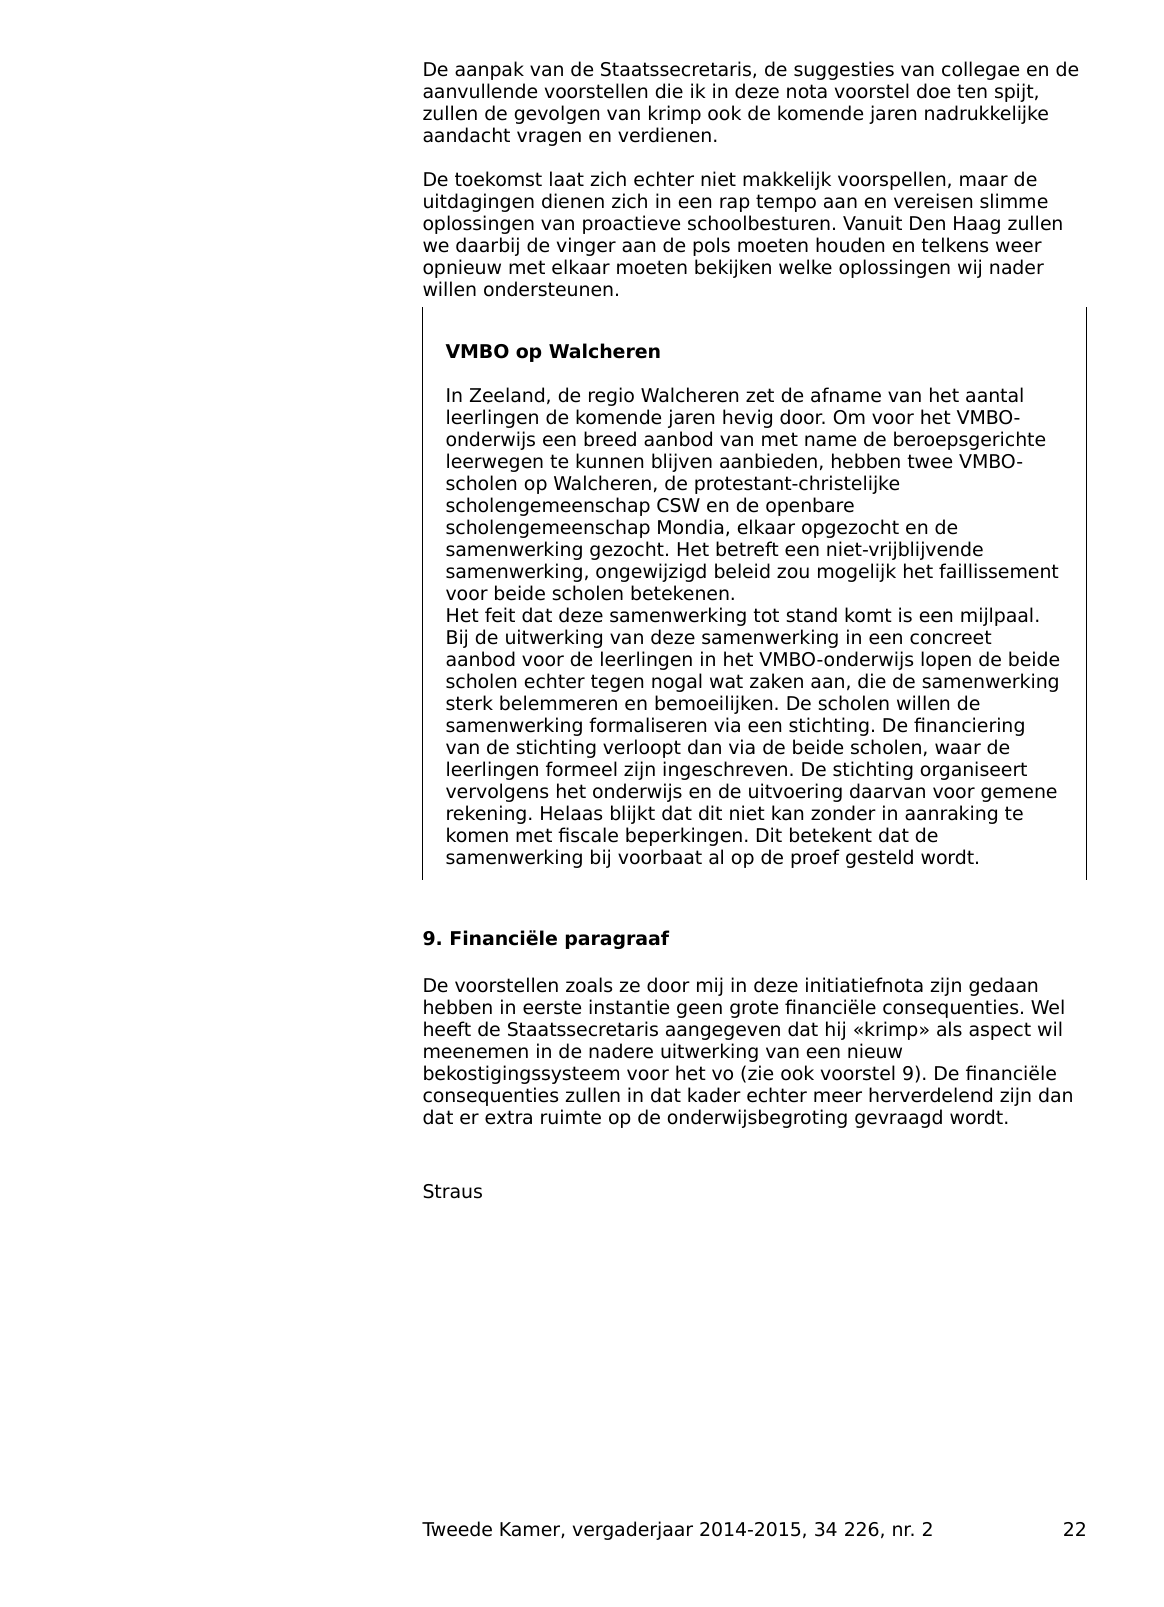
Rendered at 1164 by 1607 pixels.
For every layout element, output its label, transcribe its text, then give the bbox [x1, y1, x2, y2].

table_header VMBO op Walcheren In Zeeland, de regio Walcheren zet de afname van het aantal leerlingen de komende jaren hevig door. Om voor het VMBO-onderwijs een breed aanbod van met name de beroepsgerichte leerwegen te kunnen blijven aanbieden, hebben twee VMBO-scholen op Walcheren, de protestant-christelijke scholengemeenschap CSW en de openbare scholengemeenschap Mondia, elkaar opgezocht en de samenwerking gezocht. Het betreft een niet-vrijblijvende samenwerking, ongewijzigd beleid zou mogelijk het faillissement voor beide scholen betekenen. Het feit dat deze samenwerking tot stand komt is een mijlpaal. Bij de uitwerking van deze samenwerking in een concreet aanbod voor de leerlingen in het VMBO-onderwijs lopen de beide scholen echter tegen nogal wat zaken aan, die de samenwerking sterk belemmeren en bemoeilijken. De scholen willen de samenwerking formaliseren via een stichting. De financiering van de stichting verloopt dan via de beide scholen, waar de leerlingen formeel zijn ingeschreven. De stichting organiseert vervolgens het onderwijs en de uitvoering daarvan voor gemene rekening. Helaas blijkt dat dit niet kan zonder in aanraking te komen met fiscale beperkingen. Dit betekent dat de samenwerking bij voorbaat al op de proef gesteld wordt. [423, 307, 1086, 880]
text De toekomst laat zich echter niet makkelijk voorspellen, maar de uitdagingen dienen zich in een rap tempo aan en vereisen slimme oplossingen van proactieve schoolbesturen. Vanuit Den Haag zullen we daarbij de vinger aan de pols moeten houden en telkens weer opnieuw met elkaar moeten bekijken welke oplossingen wij nader willen ondersteunen. [422, 169, 1087, 301]
text De voorstellen zoals ze door mij in deze initiatiefnota zijn gedaan hebben in eerste instantie geen grote financiële consequenties. Wel heeft de Staatssecretaris aangegeven dat hij «krimp» als aspect wil meenemen in de nadere uitwerking van een nieuw bekostigingssysteem voor het vo (zie ook voorstel 9). De financiële consequenties zullen in dat kader echter meer herverdelend zijn dan dat er extra ruimte op de onderwijsbegroting gevraagd wordt. [422, 975, 1087, 1129]
subtitle 9. Financiële paragraaf [422, 928, 1087, 950]
text De aanpak van de Staatssecretaris, de suggesties van collegae en de aanvullende voorstellen die ik in deze nota voorstel doe ten spijt, zullen de gevolgen van krimp ook de komende jaren nadrukkelijke aandacht vragen en verdienen. [422, 59, 1087, 147]
text Straus [422, 1159, 1087, 1203]
